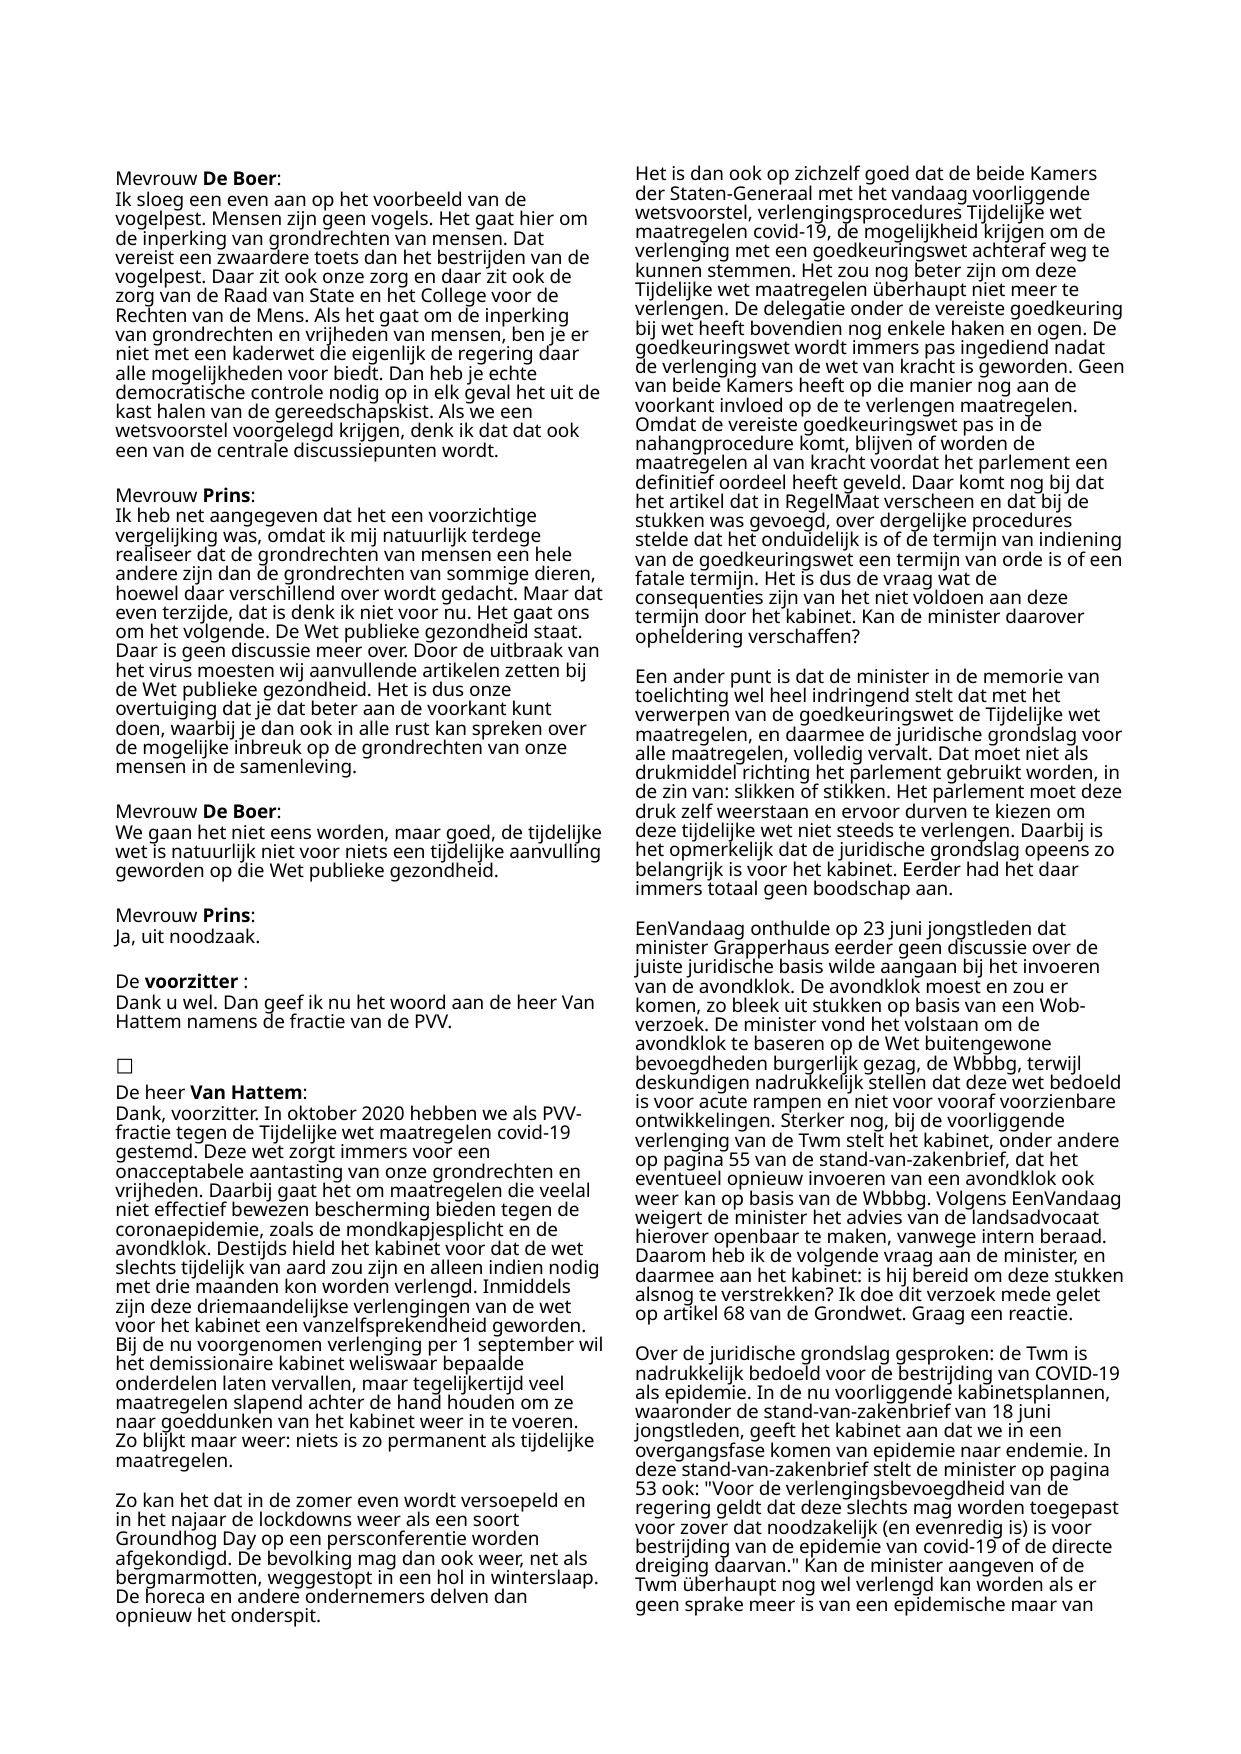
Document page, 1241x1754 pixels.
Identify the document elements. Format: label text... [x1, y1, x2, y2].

text Zo kan het dat in de zomer even wordt versoepeld en in het najaar de lockdowns weer als een soort Groundhog Day op een persconferentie worden afgekondigd. De bevolking mag dan ook weer, net als bergmarmotten, weggestopt in een hol in winterslaap. De horeca en andere ondernemers delven dan opnieuw het onderspit. [115, 1492, 605, 1627]
text De voorzitter : [115, 968, 605, 994]
text We gaan het niet eens worden, maar goed, de tijdelijke wet is natuurlijk niet voor niets een tijdelijke aanvulling geworden op die Wet publieke gezondheid. [115, 824, 605, 882]
text Mevrouw Prins: [115, 482, 605, 507]
text ⬜ [115, 1053, 605, 1079]
text Over de juridische grondslag gesproken: de Twm is nadrukkelijk bedoeld voor de bestrijding van COVID-19 als epidemie. In de nu voorliggende kabinetsplannen, waaronder de stand-van-zakenbrief van 18 juni jongstleden, geeft het kabinet aan dat we in een overgangsfase komen van epidemie naar endemie. In deze stand-van-zakenbrief stelt de minister op pagina 53 ook: "Voor de verlengingsbevoegdheid van de regering geldt dat deze slechts mag worden toegepast voor zover dat noodzakelijk (en evenredig is) is voor bestrijding van de epidemie van covid-19 of de directe dreiging daarvan." Kan de minister aangeven of de Twm überhaupt nog wel verlengd kan worden als er geen sprake meer is van een epidemische maar van [635, 1345, 1125, 1615]
text EenVandaag onthulde op 23 juni jongstleden dat minister Grapperhaus eerder geen discussie over de juiste juridische basis wilde aangaan bij het invoeren van de avondklok. De avondklok moest en zou er komen, zo bleek uit stukken op basis van een Wob-verzoek. De minister vond het volstaan om de avondklok te baseren op de Wet buitengewone bevoegdheden burgerlijk gezag, de Wbbbg, terwijl deskundigen nadrukkelijk stellen dat deze wet bedoeld is voor acute rampen en niet voor vooraf voorzienbare ontwikkelingen. Sterker nog, bij de voorliggende verlenging van de Twm stelt het kabinet, onder andere op pagina 55 van de stand-van-zakenbrief, dat het eventueel opnieuw invoeren van een avondklok ook weer kan op basis van de Wbbbg. Volgens EenVandaag weigert de minister het advies van de landsadvocaat hierover openbaar te maken, vanwege intern beraad. Daarom heb ik de volgende vraag aan de minister, en daarmee aan het kabinet: is hij bereid om deze stukken alsnog te verstrekken? Ik doe dit verzoek mede gelet op artikel 68 van de Grondwet. Graag een reactie. [635, 920, 1125, 1324]
text Ik sloeg een even aan op het voorbeeld van de vogelpest. Mensen zijn geen vogels. Het gaat hier om de inperking van grondrechten van mensen. Dat vereist een zwaardere toets dan het bestrijden van de vogelpest. Daar zit ook onze zorg en daar zit ook de zorg van de Raad van State en het College voor de Rechten van de Mens. Als het gaat om de inperking van grondrechten en vrijheden van mensen, ben je er niet met een kaderwet die eigenlijk de regering daar alle mogelijkheden voor biedt. Dan heb je echte democratische controle nodig op in elk geval het uit de kast halen van de gereedschapskist. Als we een wetsvoorstel voorgelegd krijgen, denk ik dat dat ook een van de centrale discussiepunten wordt. [115, 191, 605, 461]
text Ik heb net aangegeven dat het een voorzichtige vergelijking was, omdat ik mij natuurlijk terdege realiseer dat de grondrechten van mensen een hele andere zijn dan de grondrechten van sommige dieren, hoewel daar verschillend over wordt gedacht. Maar dat even terzijde, dat is denk ik niet voor nu. Het gaat ons om het volgende. De Wet publieke gezondheid staat. Daar is geen discussie meer over. Door de uitbraak van het virus moesten wij aanvullende artikelen zetten bij de Wet publieke gezondheid. Het is dus onze overtuiging dat je dat beter aan de voorkant kunt doen, waarbij je dan ook in alle rust kan spreken over de mogelijke inbreuk op de grondrechten van onze mensen in de samenleving. [115, 507, 605, 777]
text Dank u wel. Dan geef ik nu het woord aan de heer Van Hattem namens de fractie van de PVV. [115, 994, 605, 1033]
text Mevrouw De Boer: [115, 798, 605, 824]
text Mevrouw De Boer: [115, 165, 605, 191]
text Dank, voorzitter. In oktober 2020 hebben we als PVV-fractie tegen de Tijdelijke wet maatregelen covid-19 gestemd. Deze wet zorgt immers voor een onacceptabele aantasting van onze grondrechten en vrijheden. Daarbij gaat het om maatregelen die veelal niet effectief bewezen bescherming bieden tegen de coronaepidemie, zoals de mondkapjesplicht en de avondklok. Destijds hield het kabinet voor dat de wet slechts tijdelijk van aard zou zijn en alleen indien nodig met drie maanden kon worden verlengd. Inmiddels zijn deze driemaandelijkse verlengingen van de wet voor het kabinet een vanzelfsprekendheid geworden. Bij de nu voorgenomen verlenging per 1 september wil het demissionaire kabinet weliswaar bepaalde onderdelen laten vervallen, maar tegelijkertijd veel maatregelen slapend achter de hand houden om ze naar goeddunken van het kabinet weer in te voeren. Zo blijkt maar weer: niets is zo permanent als tijdelijke maatregelen. [115, 1105, 605, 1471]
text De heer Van Hattem: [115, 1079, 605, 1105]
text Ja, uit noodzaak. [115, 928, 605, 947]
text Mevrouw Prins: [115, 902, 605, 928]
text Een ander punt is dat de minister in de memorie van toelichting wel heel indringend stelt dat met het verwerpen van de goedkeuringswet de Tijdelijke wet maatregelen, en daarmee de juridische grondslag voor alle maatregelen, volledig vervalt. Dat moet niet als drukmiddel richting het parlement gebruikt worden, in de zin van: slikken of stikken. Het parlement moet deze druk zelf weerstaan en ervoor durven te kiezen om deze tijdelijke wet niet steeds te verlengen. Daarbij is het opmerkelijk dat de juridische grondslag opeens zo belangrijk is voor het kabinet. Eerder had het daar immers totaal geen boodschap aan. [635, 668, 1125, 899]
text Het is dan ook op zichzelf goed dat de beide Kamers der Staten-Generaal met het vandaag voorliggende wetsvoorstel, verlengingsprocedures Tijdelijke wet maatregelen covid-19, de mogelijkheid krijgen om de verlenging met een goedkeuringswet achteraf weg te kunnen stemmen. Het zou nog beter zijn om deze Tijdelijke wet maatregelen überhaupt niet meer te verlengen. De delegatie onder de vereiste goedkeuring bij wet heeft bovendien nog enkele haken en ogen. De goedkeuringswet wordt immers pas ingediend nadat de verlenging van de wet van kracht is geworden. Geen van beide Kamers heeft op die manier nog aan de voorkant invloed op de te verlengen maatregelen. Omdat de vereiste goedkeuringswet pas in de nahangprocedure komt, blijven of worden de maatregelen al van kracht voordat het parlement een definitief oordeel heeft geveld. Daar komt nog bij dat het artikel dat in RegelMaat verscheen en dat bij de stukken was gevoegd, over dergelijke procedures stelde dat het onduidelijk is of de termijn van indiening van de goedkeuringswet een termijn van orde is of een fatale termijn. Het is dus de vraag wat de consequenties zijn van het niet voldoen aan deze termijn door het kabinet. Kan de minister daarover opheldering verschaffen? [635, 165, 1125, 647]
